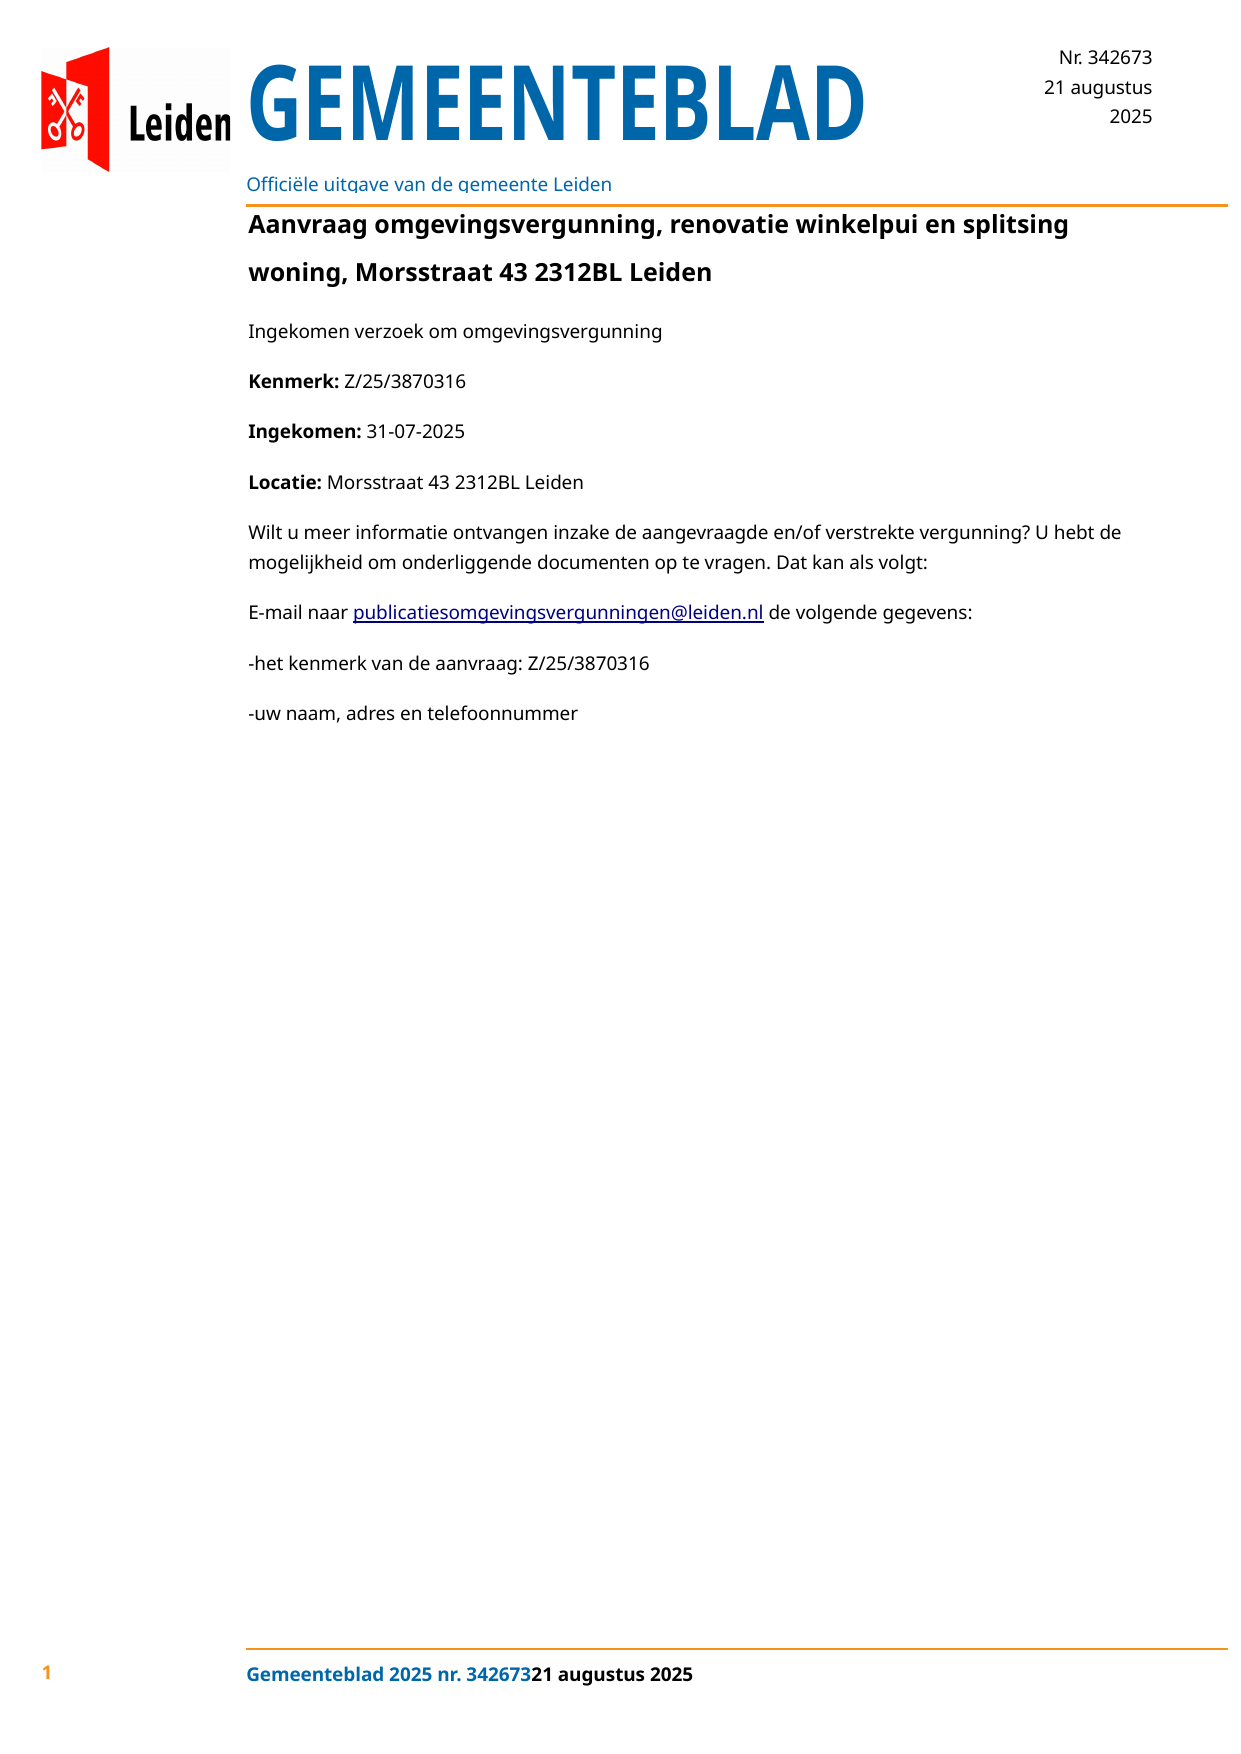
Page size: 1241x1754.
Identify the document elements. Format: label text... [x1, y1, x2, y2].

text Ingekomen verzoek om omgevingsvergunning [248, 318, 1152, 344]
text E-mail naar publicatiesomgevingsvergunningen@leiden.nl de volgende gegevens: [248, 599, 1152, 625]
text Wilt u meer informatie ontvangen inzake de aangevraagde en/of verstrekte vergunning? U hebt de mogelijkheid om onderliggende documenten op te vragen. Dat kan als volgt: [248, 519, 1152, 575]
text Aanvraag omgevingsvergunning, renovatie winkelpui en splitsing woning, Morsstraat 43 2312BL Leiden [248, 207, 1152, 288]
text Kenmerk: Z/25/3870316 [248, 368, 1152, 394]
text -uw naam, adres en telefoonnummer [248, 700, 1152, 726]
text Ingekomen: 31-07-2025 [248, 419, 1152, 444]
text -het kenmerk van de aanvraag: Z/25/3870316 [248, 650, 1152, 676]
picture [41, 47, 231, 172]
text Locatie: Morsstraat 43 2312BL Leiden [248, 469, 1152, 495]
